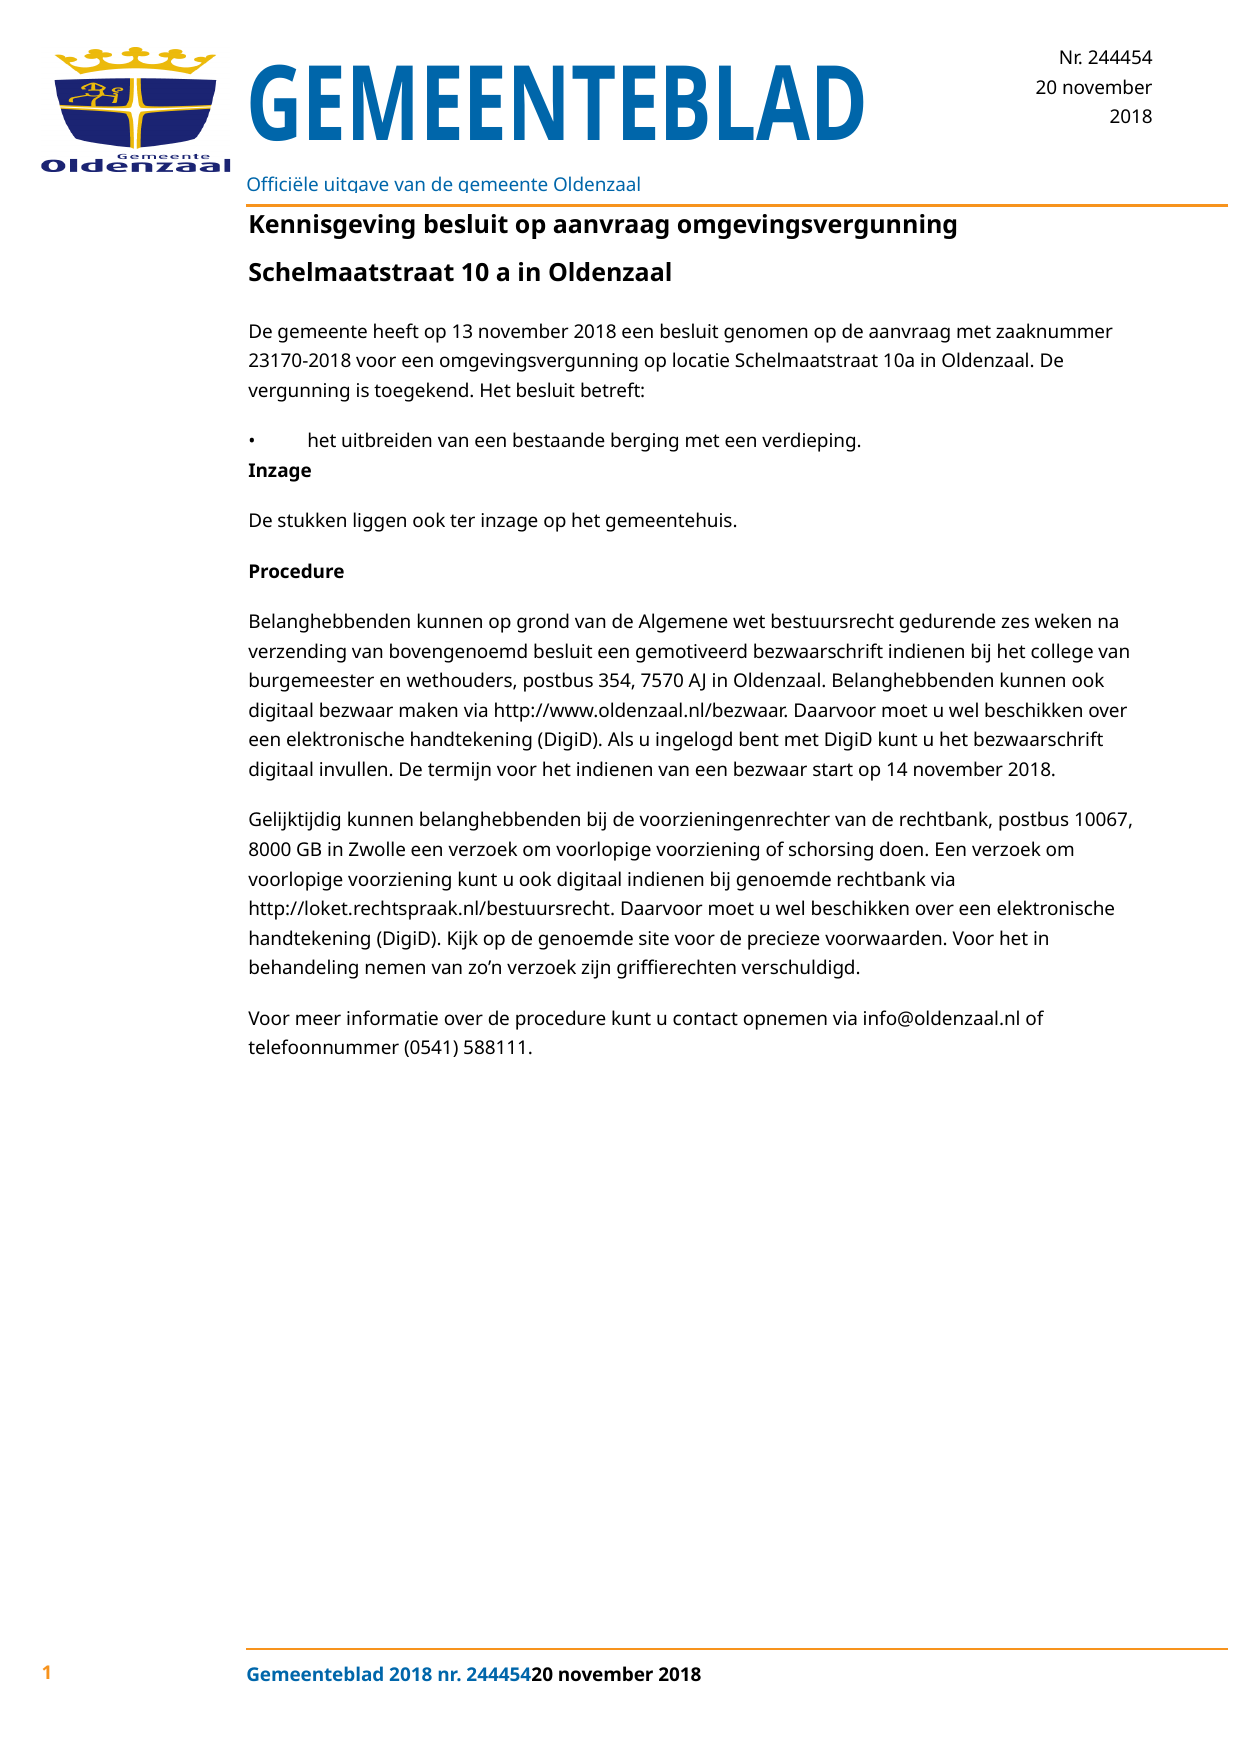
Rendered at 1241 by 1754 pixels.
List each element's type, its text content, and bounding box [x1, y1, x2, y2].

text Gelijktijdig kunnen belanghebbenden bij de voorzieningenrechter van de rechtbank, postbus 10067, 8000 GB in Zwolle een verzoek om voorlopige voorziening of schorsing doen. Een verzoek om voorlopige voorziening kunt u ook digitaal indienen bij genoemde rechtbank via http://loket.rechtspraak.nl/bestuursrecht. Daarvoor moet u wel beschikken over een elektronische handtekening (DigiD). Kijk op de genoemde site voor de precieze voorwaarden. Voor het in behandeling nemen van zo’n verzoek zijn griffierechten verschuldigd. [248, 807, 1152, 980]
text Voor meer informatie over de procedure kunt u contact opnemen via info@oldenzaal.nl of telefoonnummer (0541) 588111. [248, 1005, 1152, 1060]
text Belanghebbenden kunnen op grond van de Algemene wet bestuursrecht gedurende zes weken na verzending van bovengenoemd besluit een gemotiveerd bezwaarschrift indienen bij het college van burgemeester en wethouders, postbus 354, 7570 AJ in Oldenzaal. Belanghebbenden kunnen ook digitaal bezwaar maken via http://www.oldenzaal.nl/bezwaar. Daarvoor moet u wel beschikken over een elektronische handtekening (DigiD). Als u ingelogd bent met DigiD kunt u het bezwaarschrift digitaal invullen. De termijn voor het indienen van een bezwaar start op 14 november 2018. [248, 608, 1152, 782]
list het uitbreiden van een bestaande berging met een verdieping. [248, 427, 1152, 453]
text Procedure [248, 558, 1152, 584]
text Inzage [248, 457, 1152, 483]
text De stukken liggen ook ter inzage op het gemeentehuis. [248, 507, 1152, 533]
picture [41, 47, 231, 172]
text De gemeente heeft op 13 november 2018 een besluit genomen op de aanvraag met zaaknummer 23170-2018 voor een omgevingsvergunning op locatie Schelmaatstraat 10a in Oldenzaal. De vergunning is toegekend. Het besluit betreft: [248, 318, 1152, 403]
text Kennisgeving besluit op aanvraag omgevingsvergunning Schelmaatstraat 10 a in Oldenzaal [248, 207, 1152, 288]
